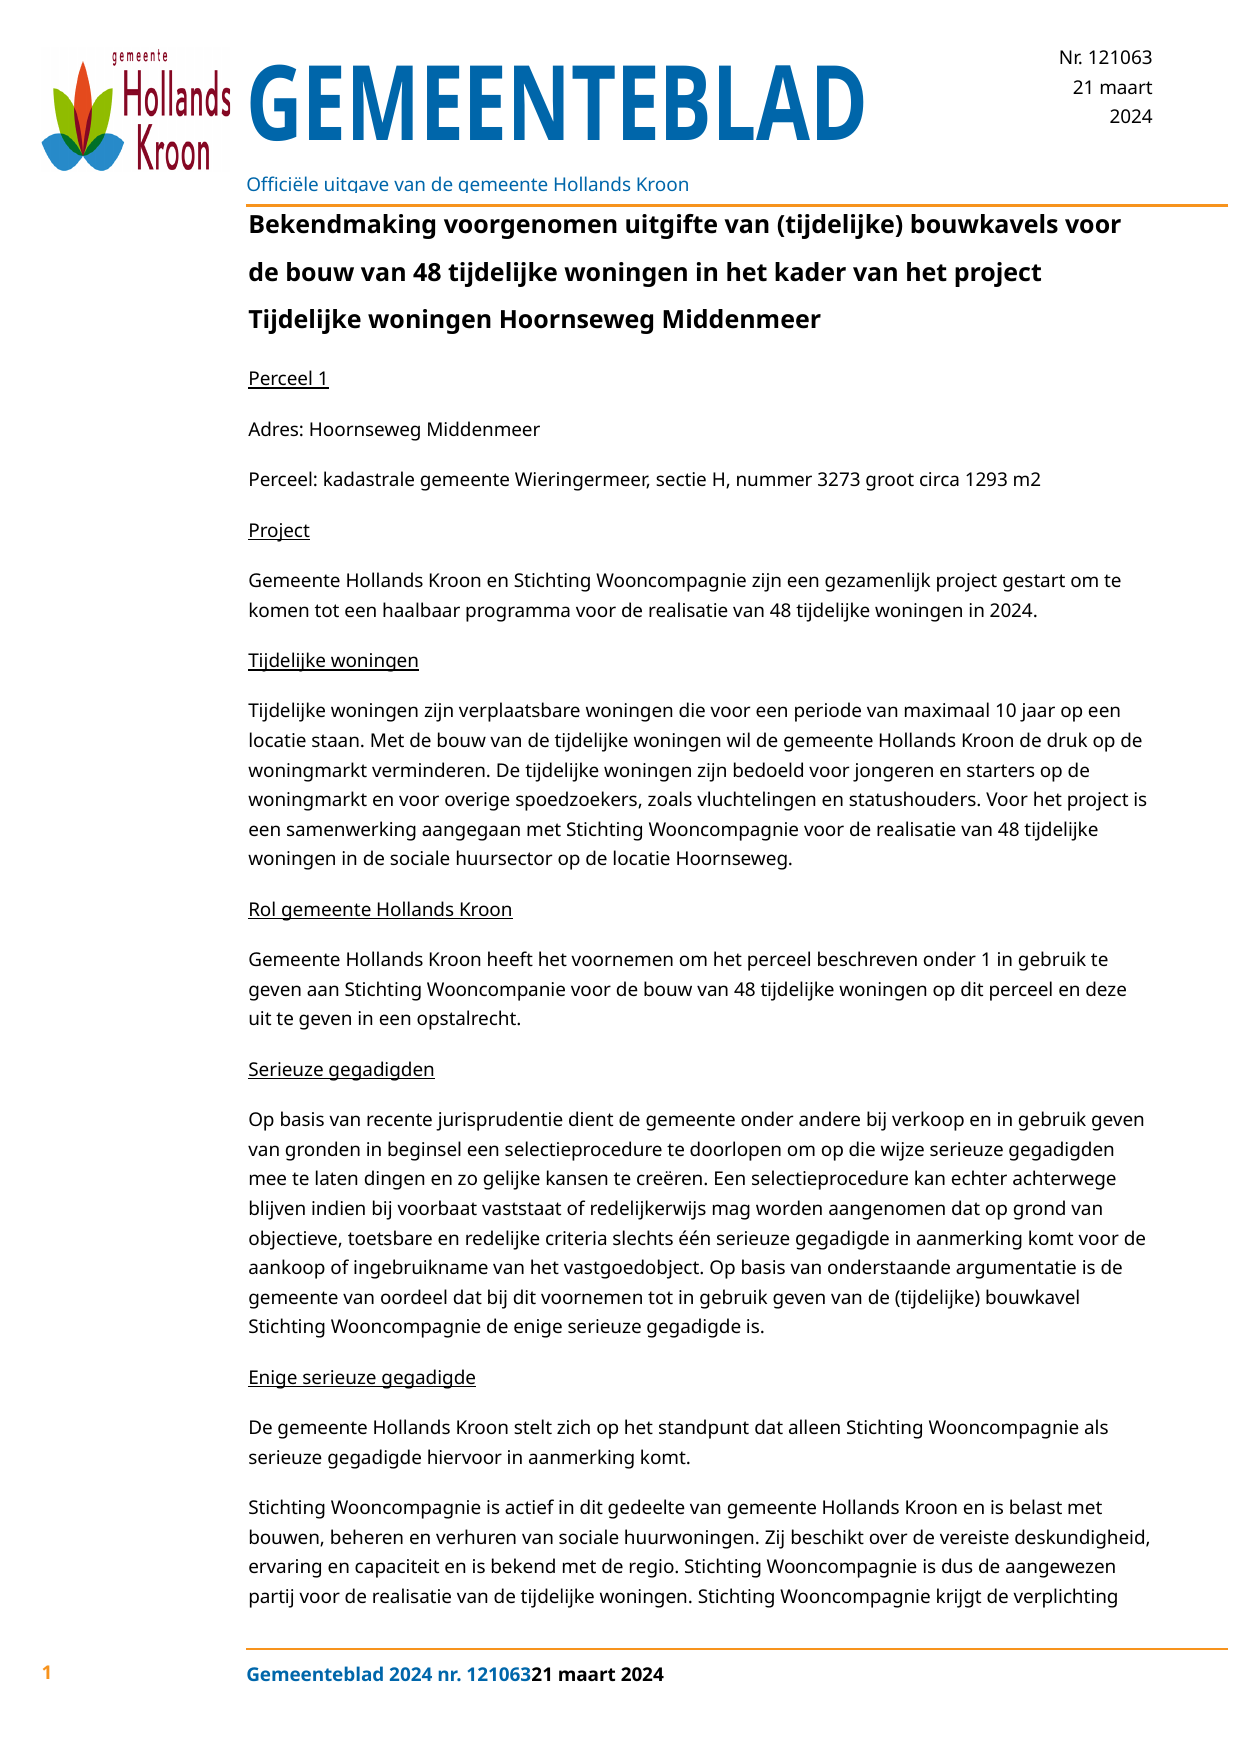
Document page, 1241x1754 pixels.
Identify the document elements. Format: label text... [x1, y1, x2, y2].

text Tijdelijke woningen zijn verplaatsbare woningen die voor een periode van maximaal 10 jaar op een locatie staan. Met de bouw van de tijdelijke woningen wil de gemeente Hollands Kroon de druk op de woningmarkt verminderen. De tijdelijke woningen zijn bedoeld voor jongeren en starters op de woningmarkt en voor overige spoedzoekers, zoals vluchtelingen en statushouders. Voor het project is een samenwerking aangegaan met Stichting Wooncompagnie voor de realisatie van 48 tijdelijke woningen in de sociale huursector op de locatie Hoornseweg. [248, 698, 1152, 871]
text Tijdelijke woningen [248, 647, 1152, 673]
text Stichting Wooncompagnie is actief in dit gedeelte van gemeente Hollands Kroon en is belast met bouwen, beheren en verhuren van sociale huurwoningen. Zij beschikt over de vereiste deskundigheid, ervaring en capaciteit en is bekend met de regio. Stichting Wooncompagnie is dus de aangewezen partij voor de realisatie van de tijdelijke woningen. Stichting Wooncompagnie krijgt de verplichting [248, 1494, 1152, 1609]
text Enige serieuze gegadigde [248, 1364, 1152, 1389]
text Perceel 1 [248, 366, 1152, 391]
text Gemeente Hollands Kroon heeft het voornemen om het perceel beschreven onder 1 in gebruik te geven aan Stichting Wooncompanie voor de bouw van 48 tijdelijke woningen op dit perceel en deze uit te geven in een opstalrecht. [248, 946, 1152, 1031]
text Gemeente Hollands Kroon en Stichting Wooncompagnie zijn een gezamenlijk project gestart om te komen tot een haalbaar programma voor de realisatie van 48 tijdelijke woningen in 2024. [248, 567, 1152, 622]
text Rol gemeente Hollands Kroon [248, 896, 1152, 922]
picture [41, 47, 231, 172]
text Project [248, 517, 1152, 542]
text Perceel: kadastrale gemeente Wieringermeer, sectie H, nummer 3273 groot circa 1293 m2 [248, 466, 1152, 492]
text De gemeente Hollands Kroon stelt zich op het standpunt dat alleen Stichting Wooncompagnie als serieuze gegadigde hiervoor in aanmerking komt. [248, 1414, 1152, 1469]
text Op basis van recente jurisprudentie dient de gemeente onder andere bij verkoop en in gebruik geven van gronden in beginsel een selectieprocedure te doorlopen om op die wijze serieuze gegadigden mee te laten dingen en zo gelijke kansen te creëren. Een selectieprocedure kan echter achterwege blijven indien bij voorbaat vaststaat of redelijkerwijs mag worden aangenomen dat op grond van objectieve, toetsbare en redelijke criteria slechts één serieuze gegadigde in aanmerking komt voor de aankoop of ingebruikname van het vastgoedobject. Op basis van onderstaande argumentatie is de gemeente van oordeel dat bij dit voornemen tot in gebruik geven van de (tijdelijke) bouwkavel Stichting Wooncompagnie de enige serieuze gegadigde is. [248, 1106, 1152, 1339]
text Serieuze gegadigden [248, 1056, 1152, 1082]
text Adres: Hoornseweg Middenmeer [248, 416, 1152, 442]
text Bekendmaking voorgenomen uitgifte van (tijdelijke) bouwkavels voor de bouw van 48 tijdelijke woningen in het kader van het project Tijdelijke woningen Hoornseweg Middenmeer [248, 207, 1152, 336]
